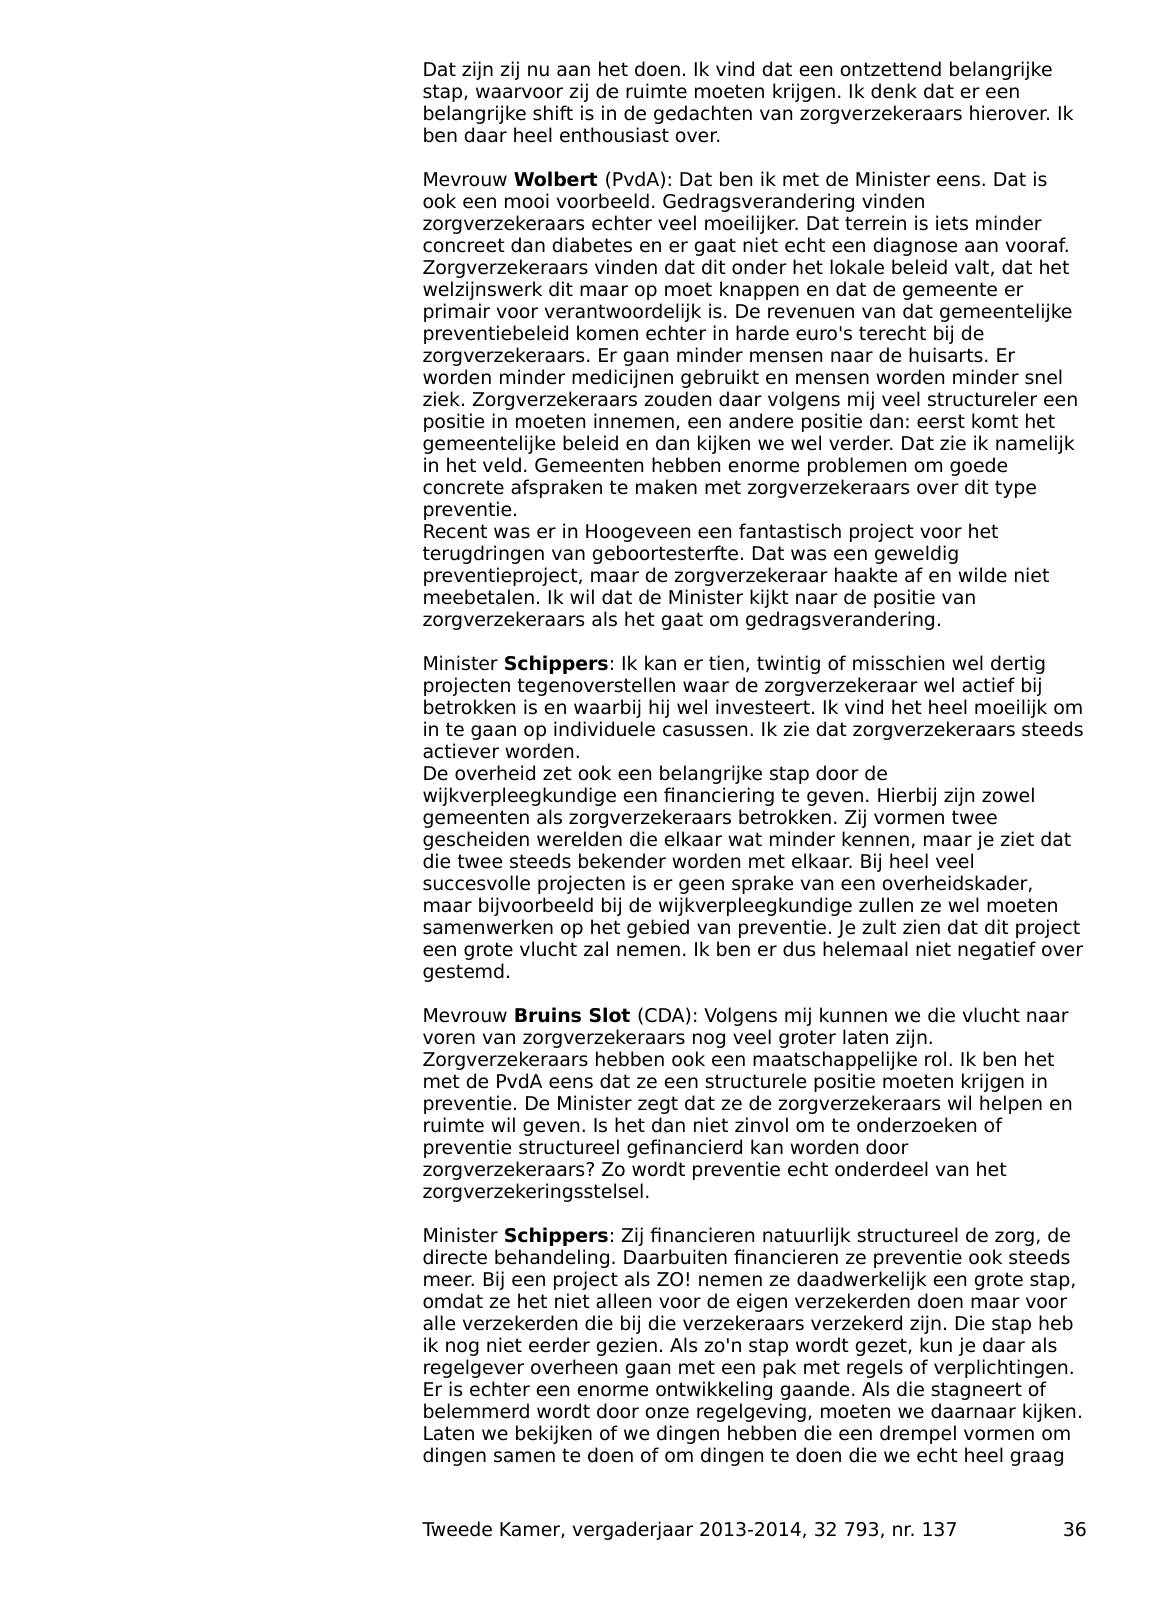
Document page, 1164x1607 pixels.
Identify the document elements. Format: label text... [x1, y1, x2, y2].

text Recent was er in Hoogeveen een fantastisch project voor het terugdringen van geboortesterfte. Dat was een geweldig preventieproject, maar de zorgverzekeraar haakte af en wilde niet meebetalen. Ik wil dat de Minister kijkt naar de positie van zorgverzekeraars als het gaat om gedragsverandering. [422, 521, 1087, 631]
text Dat zijn zij nu aan het doen. Ik vind dat een ontzettend belangrijke stap, waarvoor zij de ruimte moeten krijgen. Ik denk dat er een belangrijke shift is in de gedachten van zorgverzekeraars hierover. Ik ben daar heel enthousiast over. [422, 59, 1087, 147]
text Minister Schippers: Zij financieren natuurlijk structureel de zorg, de directe behandeling. Daarbuiten financieren ze preventie ook steeds meer. Bij een project als ZO! nemen ze daadwerkelijk een grote stap, omdat ze het niet alleen voor de eigen verzekerden doen maar voor alle verzekerden die bij die verzekeraars verzekerd zijn. Die stap heb ik nog niet eerder gezien. Als zo'n stap wordt gezet, kun je daar als regelgever overheen gaan met een pak met regels of verplichtingen. Er is echter een enorme ontwikkeling gaande. Als die stagneert of belemmerd wordt door onze regelgeving, moeten we daarnaar kijken. Laten we bekijken of we dingen hebben die een drempel vormen om dingen samen te doen of om dingen te doen die we echt heel graag [422, 1225, 1087, 1467]
text Minister Schippers: Ik kan er tien, twintig of misschien wel dertig projecten tegenoverstellen waar de zorgverzekeraar wel actief bij betrokken is en waarbij hij wel investeert. Ik vind het heel moeilijk om in te gaan op individuele casussen. Ik zie dat zorgverzekeraars steeds actiever worden. [422, 653, 1087, 763]
text Mevrouw Bruins Slot (CDA): Volgens mij kunnen we die vlucht naar voren van zorgverzekeraars nog veel groter laten zijn. Zorgverzekeraars hebben ook een maatschappelijke rol. Ik ben het met de PvdA eens dat ze een structurele positie moeten krijgen in preventie. De Minister zegt dat ze de zorgverzekeraars wil helpen en ruimte wil geven. Is het dan niet zinvol om te onderzoeken of preventie structureel gefinancierd kan worden door zorgverzekeraars? Zo wordt preventie echt onderdeel van het zorgverzekeringsstelsel. [422, 1005, 1087, 1203]
text De overheid zet ook een belangrijke stap door de wijkverpleegkundige een financiering te geven. Hierbij zijn zowel gemeenten als zorgverzekeraars betrokken. Zij vormen twee gescheiden werelden die elkaar wat minder kennen, maar je ziet dat die twee steeds bekender worden met elkaar. Bij heel veel succesvolle projecten is er geen sprake van een overheidskader, maar bijvoorbeeld bij de wijkverpleegkundige zullen ze wel moeten samenwerken op het gebied van preventie. Je zult zien dat dit project een grote vlucht zal nemen. Ik ben er dus helemaal niet negatief over gestemd. [422, 763, 1087, 983]
text Mevrouw Wolbert (PvdA): Dat ben ik met de Minister eens. Dat is ook een mooi voorbeeld. Gedragsverandering vinden zorgverzekeraars echter veel moeilijker. Dat terrein is iets minder concreet dan diabetes en er gaat niet echt een diagnose aan vooraf. Zorgverzekeraars vinden dat dit onder het lokale beleid valt, dat het welzijnswerk dit maar op moet knappen en dat de gemeente er primair voor verantwoordelijk is. De revenuen van dat gemeentelijke preventiebeleid komen echter in harde euro's terecht bij de zorgverzekeraars. Er gaan minder mensen naar de huisarts. Er worden minder medicijnen gebruikt en mensen worden minder snel ziek. Zorgverzekeraars zouden daar volgens mij veel structureler een positie in moeten innemen, een andere positie dan: eerst komt het gemeentelijke beleid en dan kijken we wel verder. Dat zie ik namelijk in het veld. Gemeenten hebben enorme problemen om goede concrete afspraken te maken met zorgverzekeraars over dit type preventie. [422, 169, 1087, 521]
